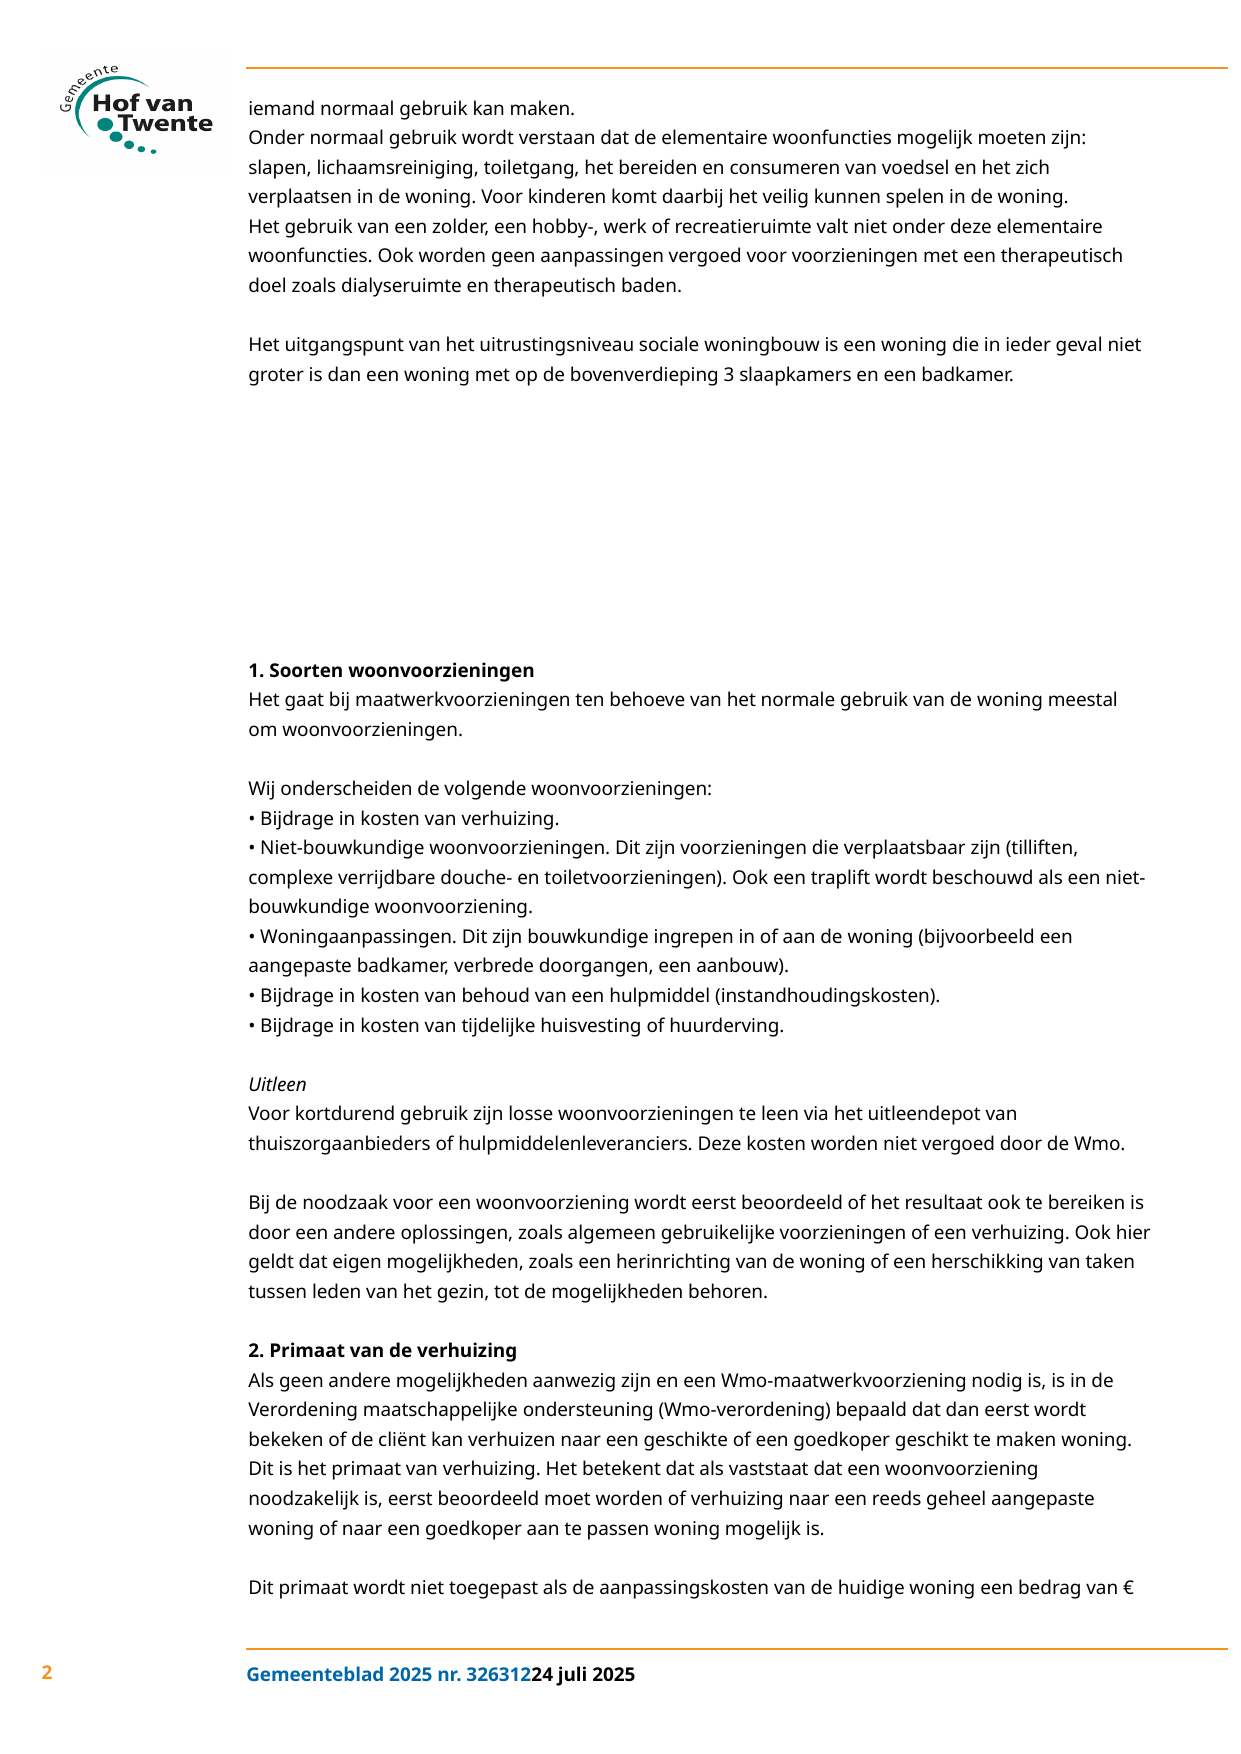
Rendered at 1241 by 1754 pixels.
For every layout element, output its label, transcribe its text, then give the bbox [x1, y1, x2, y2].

text • Bijdrage in kosten van behoud van een hulpmiddel (instandhoudingskosten). [248, 982, 1152, 1008]
text Het gaat bij maatwerkvoorzieningen ten behoeve van het normale gebruik van de woning meestal om woonvoorzieningen. [248, 686, 1152, 742]
picture [41, 47, 231, 172]
text Bij de noodzaak voor een woonvoorziening wordt eerst beoordeeld of het resultaat ook te bereiken is door een andere oplossingen, zoals algemeen gebruikelijke voorzieningen of een verhuizing. Ook hier geldt dat eigen mogelijkheden, zoals een herinrichting van de woning of een herschikking van taken tussen leden van het gezin, tot de mogelijkheden behoren. [248, 1189, 1152, 1304]
text Het gebruik van een zolder, een hobby-, werk of recreatieruimte valt niet onder deze elementaire woonfuncties. Ook worden geen aanpassingen vergoed voor voorzieningen met een therapeutisch doel zoals dialyseruimte en therapeutisch baden. [248, 213, 1152, 298]
text Uitleen [248, 1071, 1152, 1097]
text iemand normaal gebruik kan maken. [248, 95, 1152, 121]
text Dit primaat wordt niet toegepast als de aanpassingskosten van de huidige woning een bedrag van € [248, 1574, 1152, 1600]
text • Woningaanpassingen. Dit zijn bouwkundige ingrepen in of aan de woning (bijvoorbeeld een aangepaste badkamer, verbrede doorgangen, een aanbouw). [248, 923, 1152, 978]
text 1. Soorten woonvoorzieningen [248, 657, 1152, 683]
text • Bijdrage in kosten van tijdelijke huisvesting of huurderving. [248, 1012, 1152, 1038]
text Wij onderscheiden de volgende woonvoorzieningen: [248, 775, 1152, 801]
text Onder normaal gebruik wordt verstaan dat de elementaire woonfuncties mogelijk moeten zijn: slapen, lichaamsreiniging, toiletgang, het bereiden en consumeren van voedsel en het zich verplaatsen in de woning. Voor kinderen komt daarbij het veilig kunnen spelen in de woning. [248, 124, 1152, 209]
text Voor kortdurend gebruik zijn losse woonvoorzieningen te leen via het uitleendepot van thuiszorgaanbieders of hulpmiddelenleveranciers. Deze kosten worden niet vergoed door de Wmo. [248, 1101, 1152, 1156]
text 2. Primaat van de verhuizing [248, 1337, 1152, 1363]
text • Niet-bouwkundige woonvoorzieningen. Dit zijn voorzieningen die verplaatsbaar zijn (tilliften, complexe verrijdbare douche- en toiletvoorzieningen). Ook een traplift wordt beschouwd als een niet-bouwkundige woonvoorziening. [248, 834, 1152, 919]
text Als geen andere mogelijkheden aanwezig zijn en een Wmo-maatwerkvoorziening nodig is, is in de Verordening maatschappelijke ondersteuning (Wmo-verordening) bepaald dat dan eerst wordt bekeken of de cliënt kan verhuizen naar een geschikte of een goedkoper geschikt te maken woning. Dit is het primaat van verhuizing. Het betekent dat als vaststaat dat een woonvoorziening noodzakelijk is, eerst beoordeeld moet worden of verhuizing naar een reeds geheel aangepaste woning of naar een goedkoper aan te passen woning mogelijk is. [248, 1367, 1152, 1541]
text • Bijdrage in kosten van verhuizing. [248, 805, 1152, 831]
text Het uitgangspunt van het uitrustingsniveau sociale woningbouw is een woning die in ieder geval niet groter is dan een woning met op de bovenverdieping 3 slaapkamers en een badkamer. [248, 331, 1152, 387]
